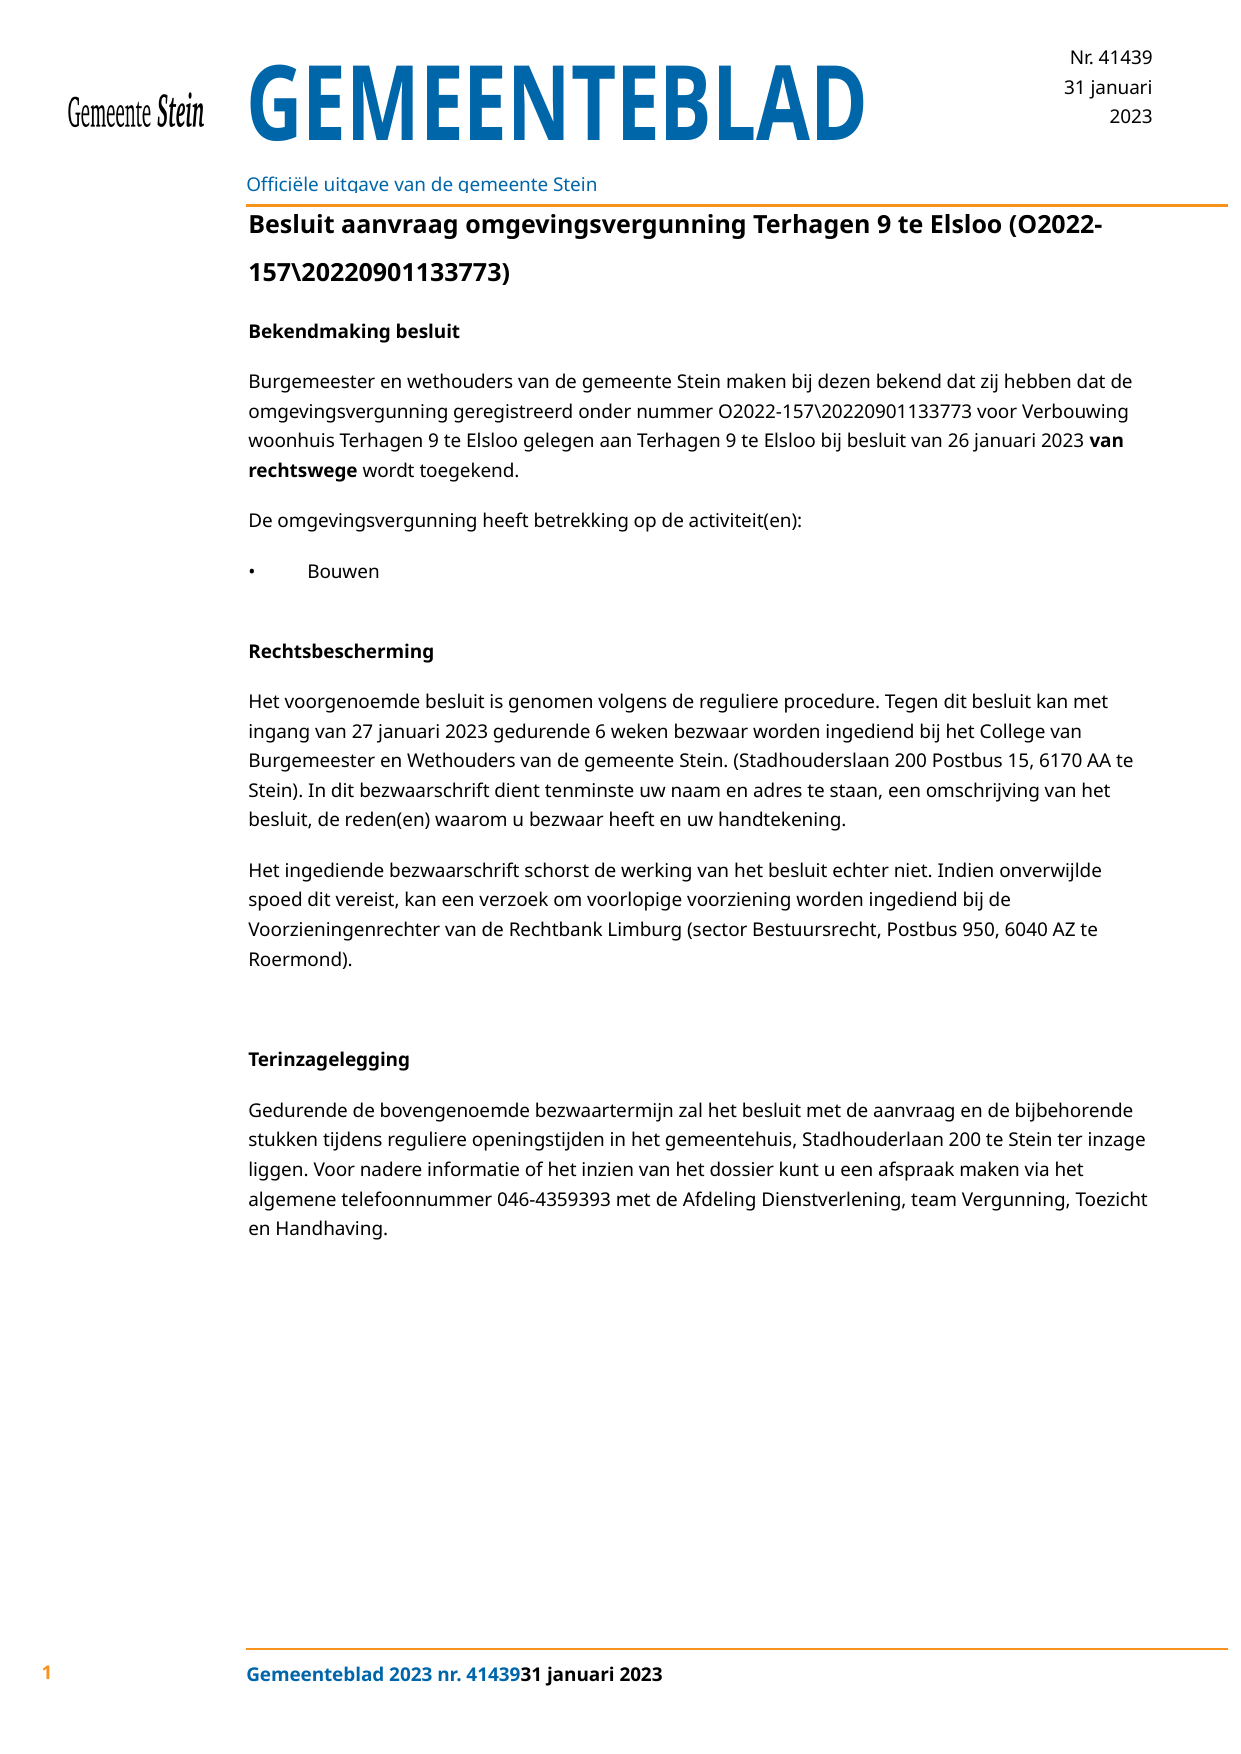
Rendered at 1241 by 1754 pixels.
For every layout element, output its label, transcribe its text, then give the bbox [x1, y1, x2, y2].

text Het ingediende bezwaarschrift schorst de werking van het besluit echter niet. Indien onverwijlde spoed dit vereist, kan een verzoek om voorlopige voorziening worden ingediend bij de Voorzieningenrechter van de Rechtbank Limburg (sector Bestuursrecht, Postbus 950, 6040 AZ te Roermond). [248, 857, 1152, 972]
picture [41, 47, 231, 172]
text Gedurende de bovengenoemde bezwaartermijn zal het besluit met de aanvraag en de bijbehorende stukken tijdens reguliere openingstijden in het gemeentehuis, Stadhouderlaan 200 te Stein ter inzage liggen. Voor nadere informatie of het inzien van het dossier kunt u een afspraak maken via het algemene telefoonnummer 046-4359393 met de Afdeling Dienstverlening, team Vergunning, Toezicht en Handhaving. [248, 1097, 1152, 1241]
text Besluit aanvraag omgevingsvergunning Terhagen 9 te Elsloo (O2022-157\20220901133773) [248, 207, 1152, 288]
text Burgemeester en wethouders van de gemeente Stein maken bij dezen bekend dat zij hebben dat de omgevingsvergunning geregistreerd onder nummer O2022-157\20220901133773 voor Verbouwing woonhuis Terhagen 9 te Elsloo gelegen aan Terhagen 9 te Elsloo bij besluit van 26 januari 2023 van rechtswege wordt toegekend. [248, 368, 1152, 483]
text De omgevingsvergunning heeft betrekking op de activiteit(en): [248, 507, 1152, 533]
text Rechtsbescherming [248, 638, 1152, 664]
list Bouwen [248, 558, 1152, 584]
text Het voorgenoemde besluit is genomen volgens de reguliere procedure. Tegen dit besluit kan met ingang van 27 januari 2023 gedurende 6 weken bezwaar worden ingediend bij het College van Burgemeester en Wethouders van de gemeente Stein. (Stadhouderslaan 200 Postbus 15, 6170 AA te Stein). In dit bezwaarschrift dient tenminste uw naam en adres te staan, een omschrijving van het besluit, de reden(en) waarom u bezwaar heeft en uw handtekening. [248, 688, 1152, 832]
text Terinzagelegging [248, 1047, 1152, 1072]
text Bekendmaking besluit [248, 318, 1152, 344]
